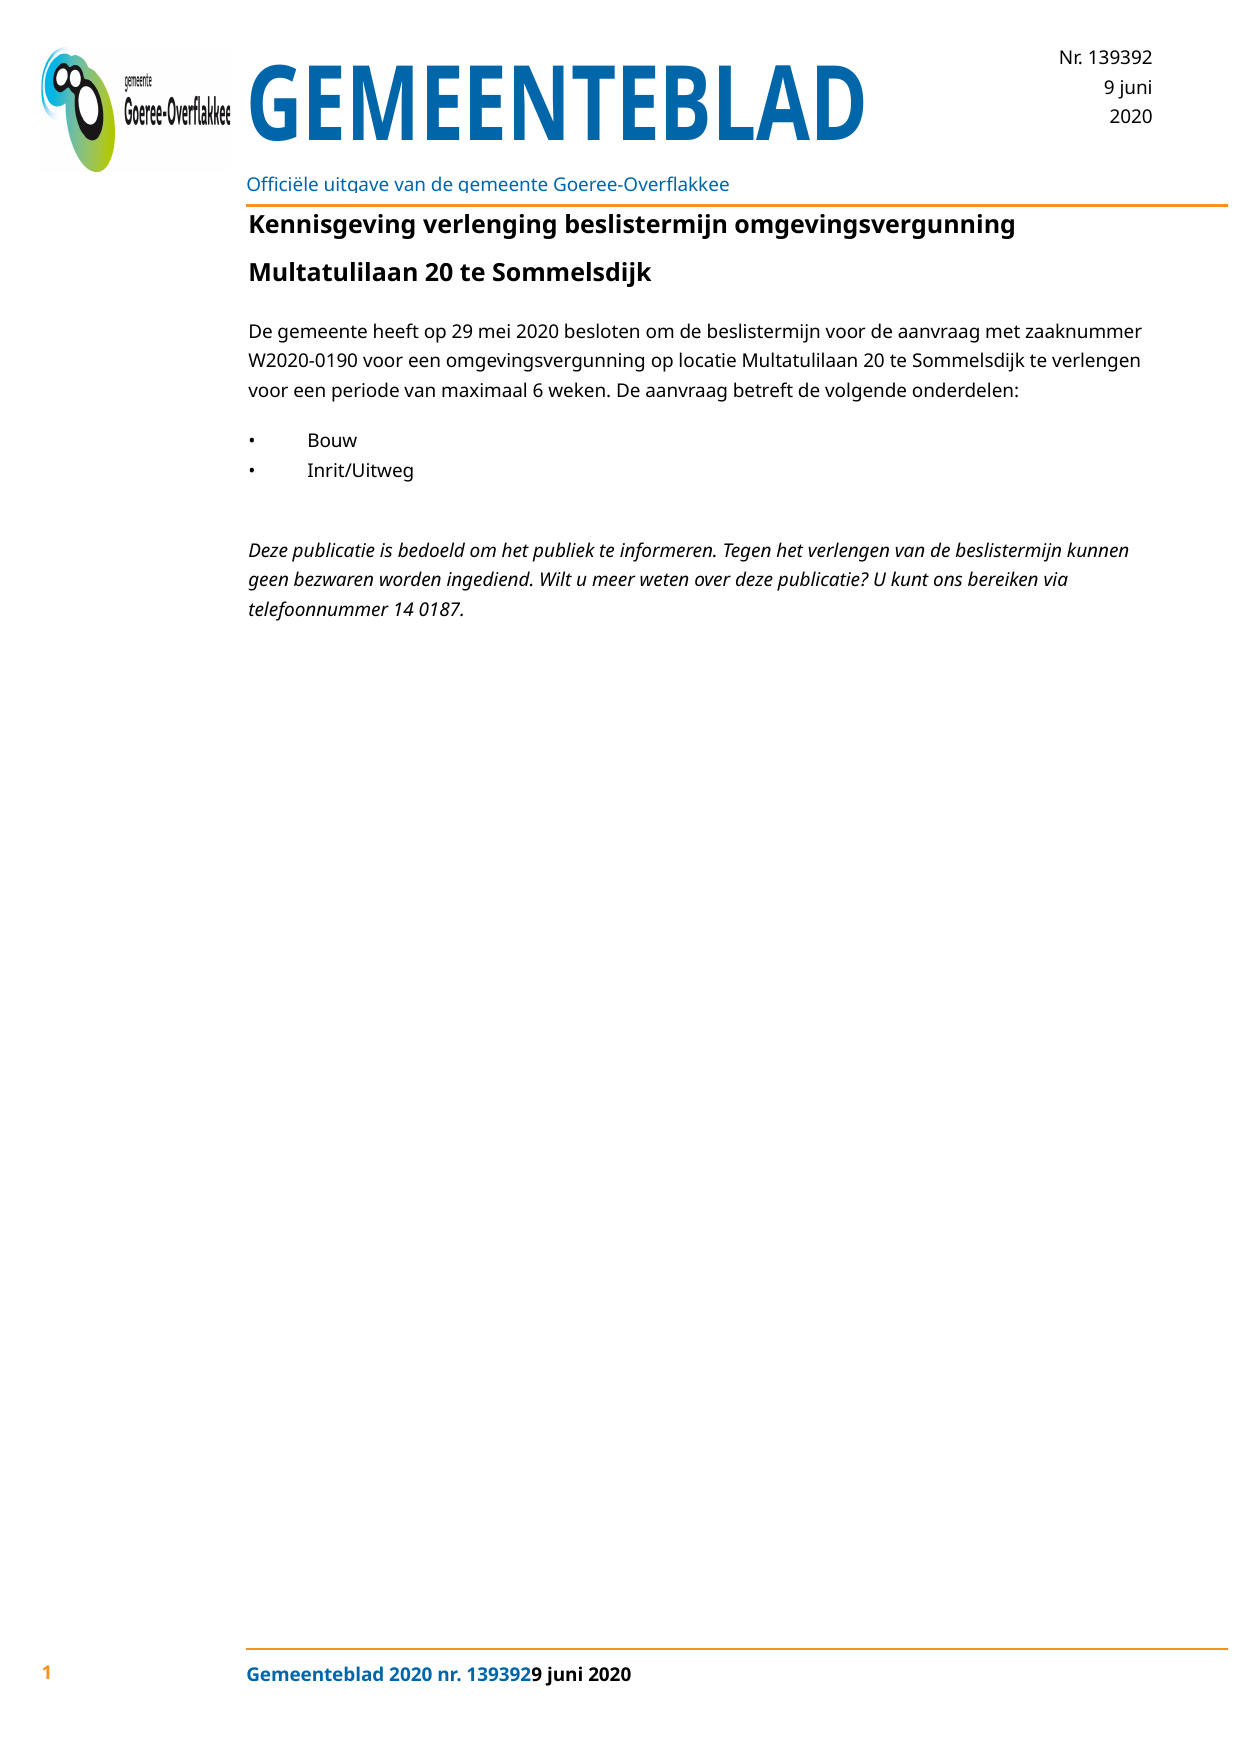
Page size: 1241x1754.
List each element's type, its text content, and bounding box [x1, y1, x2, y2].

text De gemeente heeft op 29 mei 2020 besloten om de beslistermijn voor de aanvraag met zaaknummer W2020-0190 voor een omgevingsvergunning op locatie Multatulilaan 20 te Sommelsdijk te verlengen voor een periode van maximaal 6 weken. De aanvraag betreft de volgende onderdelen: [248, 318, 1152, 403]
list Bouw [248, 427, 1152, 453]
list Inrit/Uitweg [248, 457, 1152, 483]
picture [41, 47, 231, 172]
text Kennisgeving verlenging beslistermijn omgevingsvergunning Multatulilaan 20 te Sommelsdijk [248, 207, 1152, 288]
text Deze publicatie is bedoeld om het publiek te informeren. Tegen het verlengen van de beslistermijn kunnen geen bezwaren worden ingediend. Wilt u meer weten over deze publicatie? U kunt ons bereiken via telefoonnummer 14 0187. [248, 537, 1152, 622]
